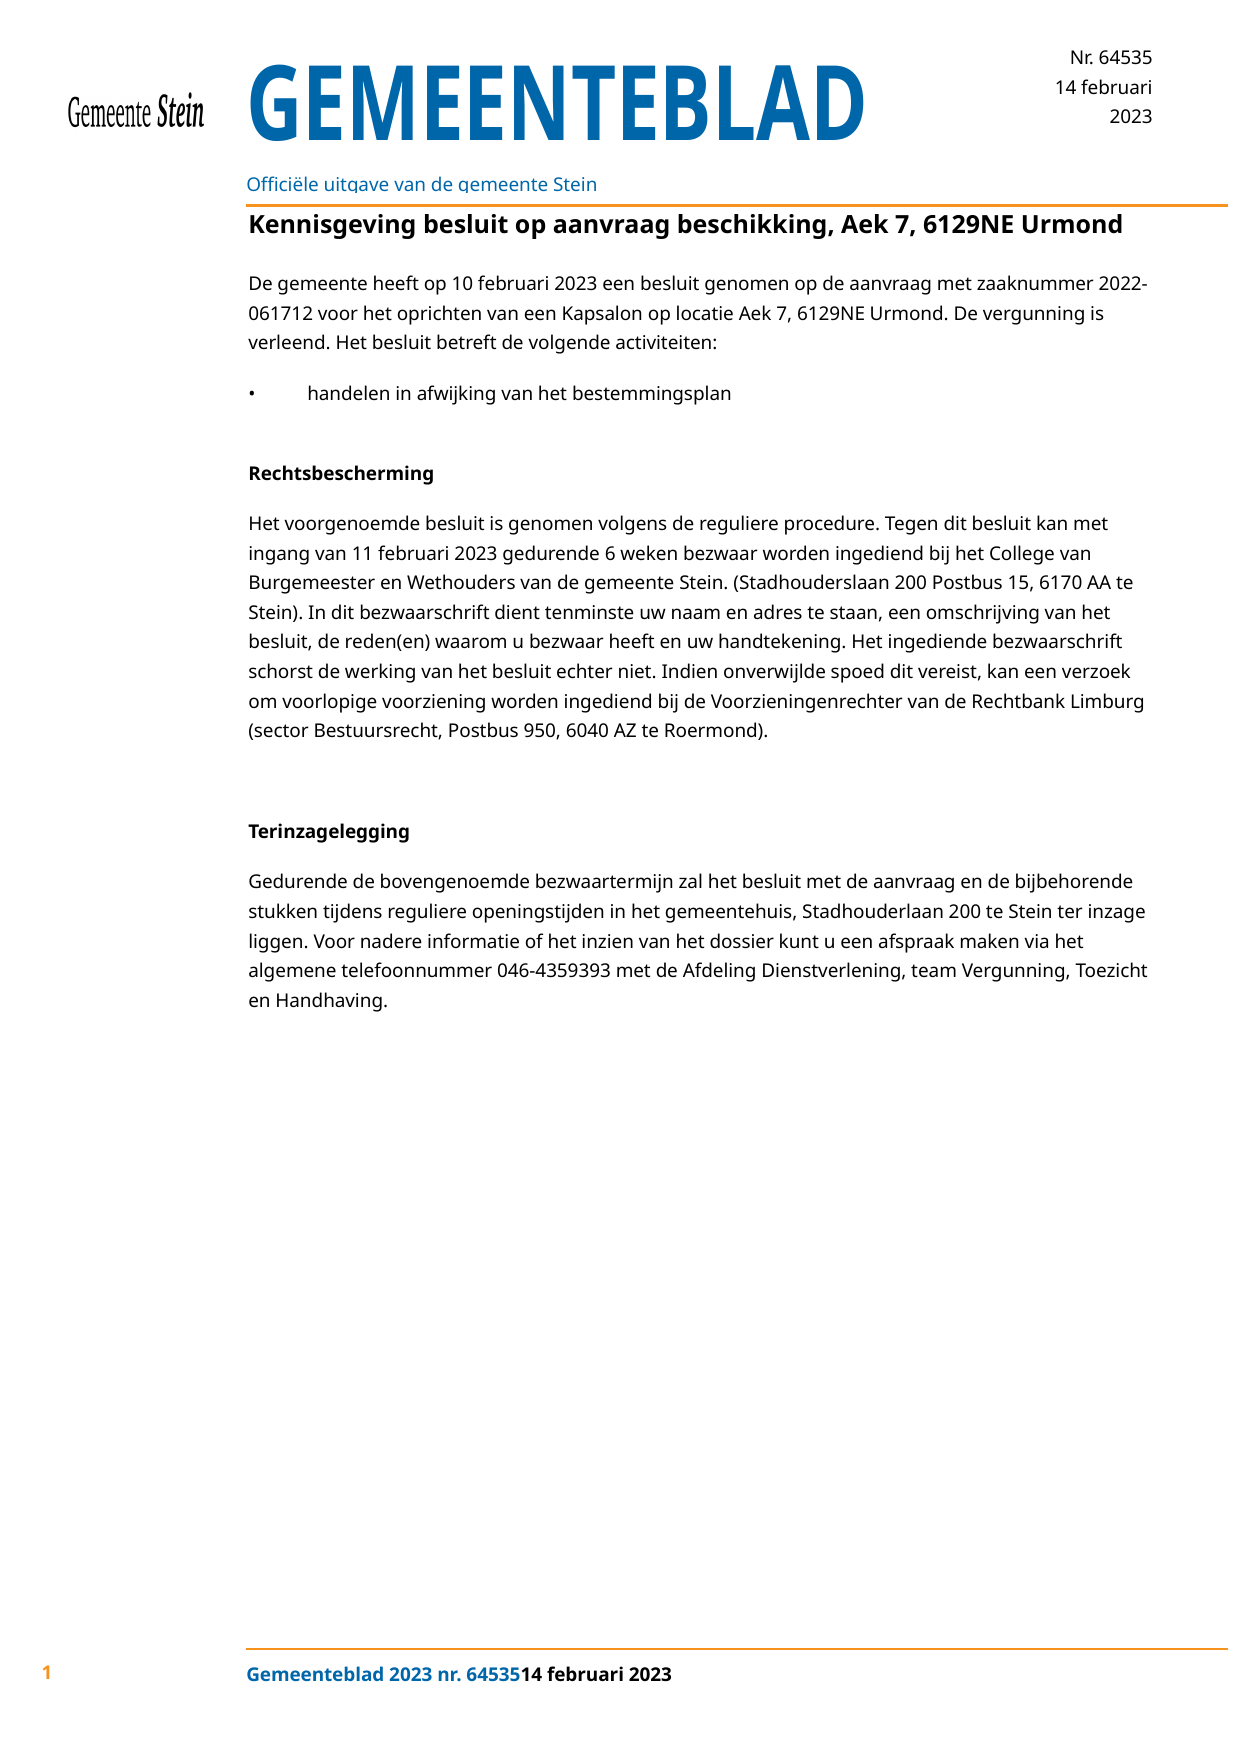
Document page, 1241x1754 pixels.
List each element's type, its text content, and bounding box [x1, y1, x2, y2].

text Kennisgeving besluit op aanvraag beschikking, Aek 7, 6129NE Urmond [248, 207, 1152, 241]
text Rechtsbescherming [248, 460, 1152, 486]
text De gemeente heeft op 10 februari 2023 een besluit genomen op de aanvraag met zaaknummer 2022-061712 voor het oprichten van een Kapsalon op locatie Aek 7, 6129NE Urmond. De vergunning is verleend. Het besluit betreft de volgende activiteiten: [248, 270, 1152, 355]
text Terinzagelegging [248, 818, 1152, 844]
text Het voorgenoemde besluit is genomen volgens de reguliere procedure. Tegen dit besluit kan met ingang van 11 februari 2023 gedurende 6 weken bezwaar worden ingediend bij het College van Burgemeester en Wethouders van de gemeente Stein. (Stadhouderslaan 200 Postbus 15, 6170 AA te Stein). In dit bezwaarschrift dient tenminste uw naam en adres te staan, een omschrijving van het besluit, de reden(en) waarom u bezwaar heeft en uw handtekening. Het ingediende bezwaarschrift schorst de werking van het besluit echter niet. Indien onverwijlde spoed dit vereist, kan een verzoek om voorlopige voorziening worden ingediend bij de Voorzieningenrechter van de Rechtbank Limburg (sector Bestuursrecht, Postbus 950, 6040 AZ te Roermond). [248, 510, 1152, 743]
text Gedurende de bovengenoemde bezwaartermijn zal het besluit met de aanvraag en de bijbehorende stukken tijdens reguliere openingstijden in het gemeentehuis, Stadhouderlaan 200 te Stein ter inzage liggen. Voor nadere informatie of het inzien van het dossier kunt u een afspraak maken via het algemene telefoonnummer 046-4359393 met de Afdeling Dienstverlening, team Vergunning, Toezicht en Handhaving. [248, 869, 1152, 1013]
list handelen in afwijking van het bestemmingsplan [248, 380, 1152, 406]
picture [41, 47, 231, 172]
